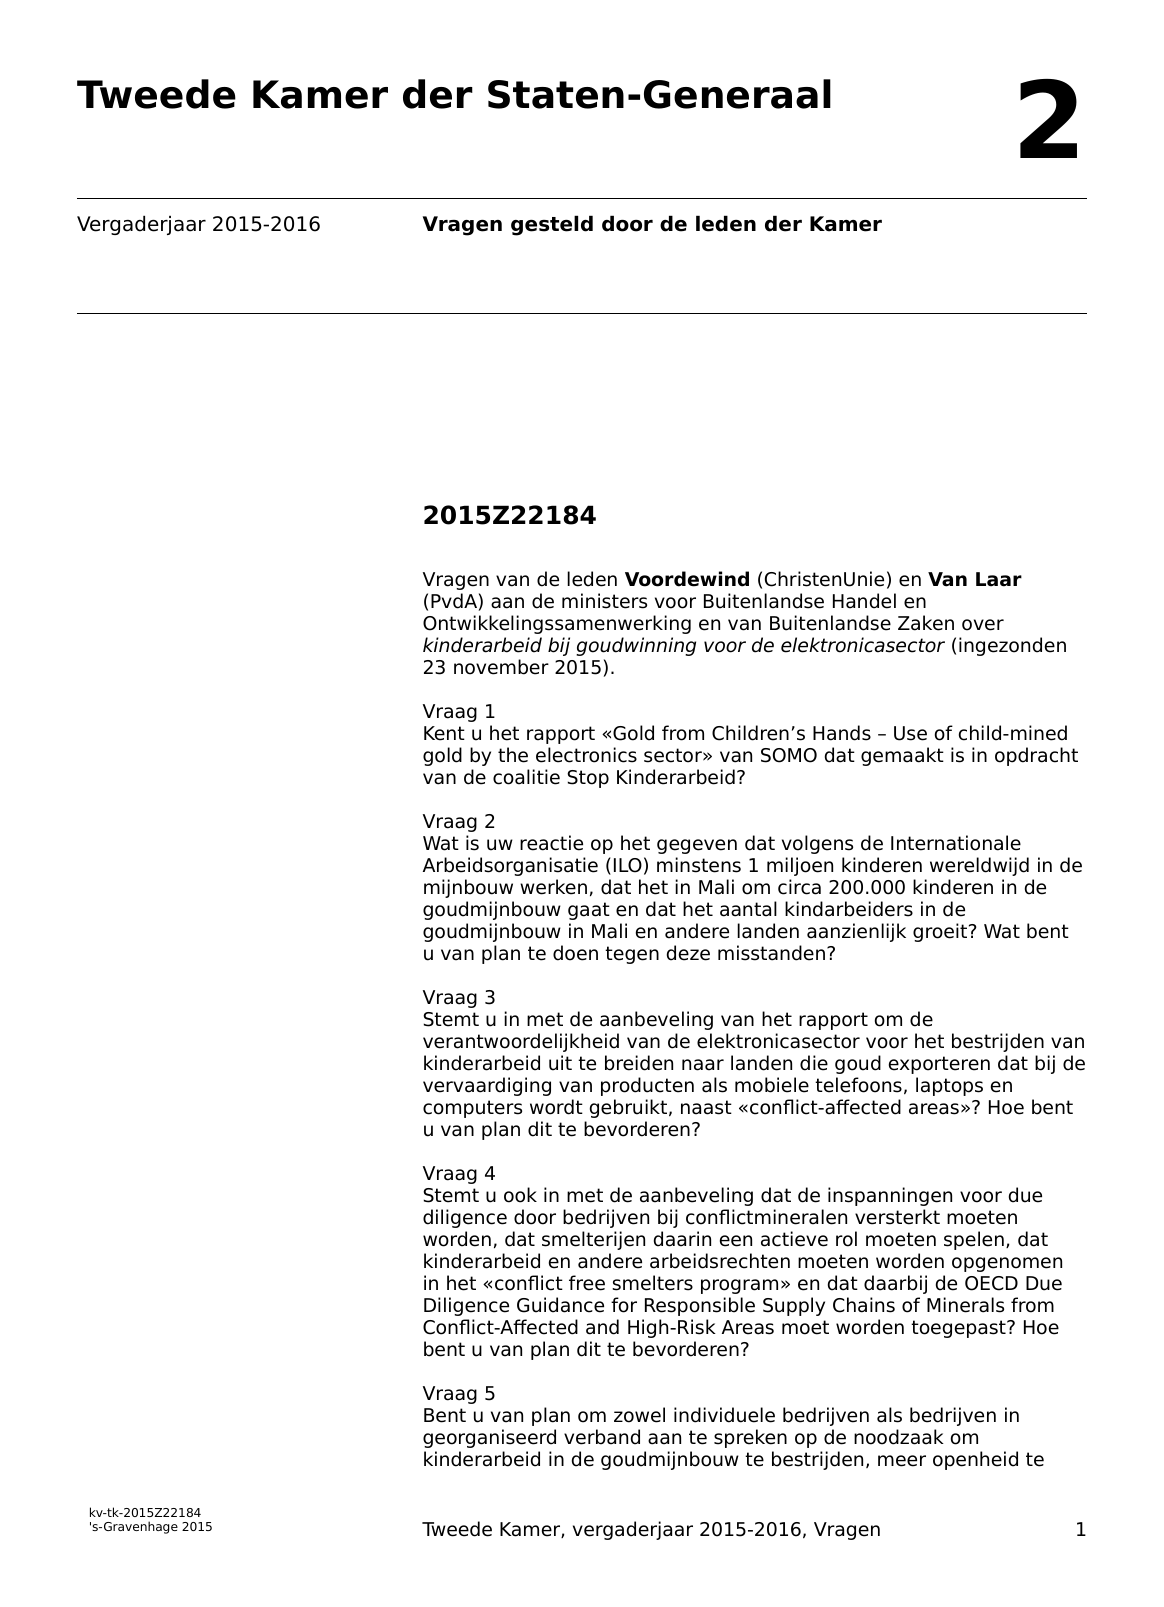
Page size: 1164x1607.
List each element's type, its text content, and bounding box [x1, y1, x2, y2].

text Stemt u in met de aanbeveling van het rapport om de verantwoordelijkheid van de elektronicasector voor het bestrijden van kinderarbeid uit te breiden naar landen die goud exporteren dat bij de vervaardiging van producten als mobiele telefoons, laptops en computers wordt gebruikt, naast «conflict-affected areas»? Hoe bent u van plan dit te bevorderen? [422, 1009, 1087, 1141]
text kv-tk-2015Z22184 [88, 1506, 323, 1520]
text Vraag 4 [422, 1163, 1087, 1185]
text Vraag 2 [422, 811, 1087, 833]
text Vragen van de leden Voordewind (ChristenUnie) en Van Laar (PvdA) aan de ministers voor Buitenlandse Handel en Ontwikkelingssamenwerking en van Buitenlandse Zaken over kinderarbeid bij goudwinning voor de elektronicasector (ingezonden 23 november 2015). [422, 569, 1087, 679]
text Bent u van plan om zowel individuele bedrijven als bedrijven in georganiseerd verband aan te spreken op de noodzaak om kinderarbeid in de goudmijnbouw te bestrijden, meer openheid te [422, 1405, 1087, 1471]
text Vraag 3 [422, 987, 1087, 1009]
text 's-Gravenhage 2015 [88, 1520, 323, 1534]
text Kent u het rapport «Gold from Children’s Hands – Use of child-mined gold by the electronics sector» van SOMO dat gemaakt is in opdracht van de coalitie Stop Kinderarbeid? [422, 723, 1087, 789]
text Vraag 5 [422, 1383, 1087, 1405]
table_header Tweede Kamer der Staten-Generaal [77, 59, 886, 198]
table_header 2 [886, 59, 1087, 198]
text Wat is uw reactie op het gegeven dat volgens de Internationale Arbeidsorganisatie (ILO) minstens 1 miljoen kinderen wereldwijd in de mijnbouw werken, dat het in Mali om circa 200.000 kinderen in de goudmijnbouw gaat en dat het aantal kindarbeiders in de goudmijnbouw in Mali en andere landen aanzienlijk groeit? Wat bent u van plan te doen tegen deze misstanden? [422, 833, 1087, 965]
table_cell Vergaderjaar 2015-2016 [77, 199, 422, 313]
table_cell Vragen gesteld door de leden der Kamer [422, 199, 1087, 313]
text Stemt u ook in met de aanbeveling dat de inspanningen voor due diligence door bedrijven bij conflictmineralen versterkt moeten worden, dat smelterijen daarin een actieve rol moeten spelen, dat kinderarbeid en andere arbeidsrechten moeten worden opgenomen in het «conflict free smelters program» en dat daarbij de OECD Due Diligence Guidance for Responsible Supply Chains of Minerals from Conflict-Affected and High-Risk Areas moet worden toegepast? Hoe bent u van plan dit te bevorderen? [422, 1185, 1087, 1361]
text Vraag 1 [422, 701, 1087, 723]
text 2015Z22184 [422, 501, 1087, 531]
